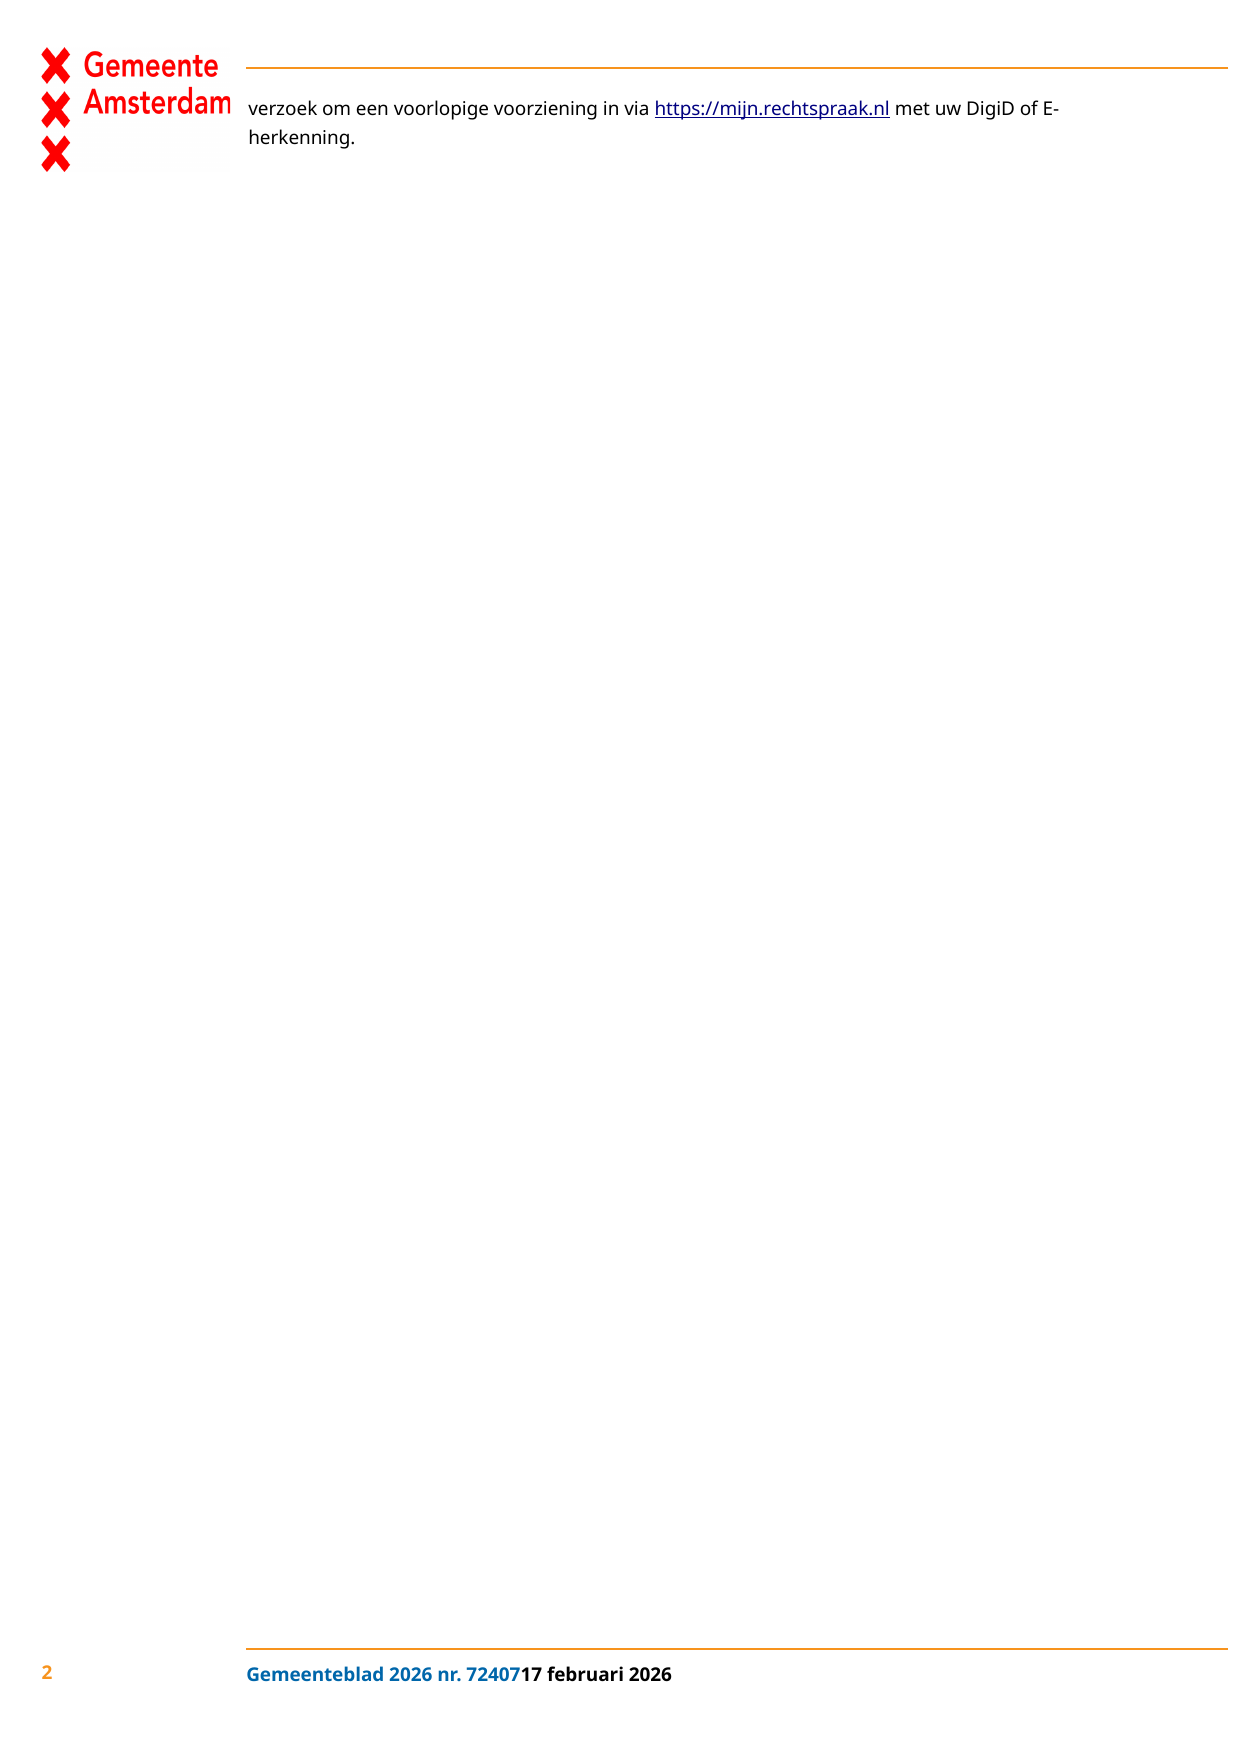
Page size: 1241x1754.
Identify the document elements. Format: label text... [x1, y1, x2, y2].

text verzoek om een voorlopige voorziening in via https://mijn.rechtspraak.nl met uw DigiD of E-herkenning. [248, 95, 1152, 150]
picture [41, 47, 231, 172]
